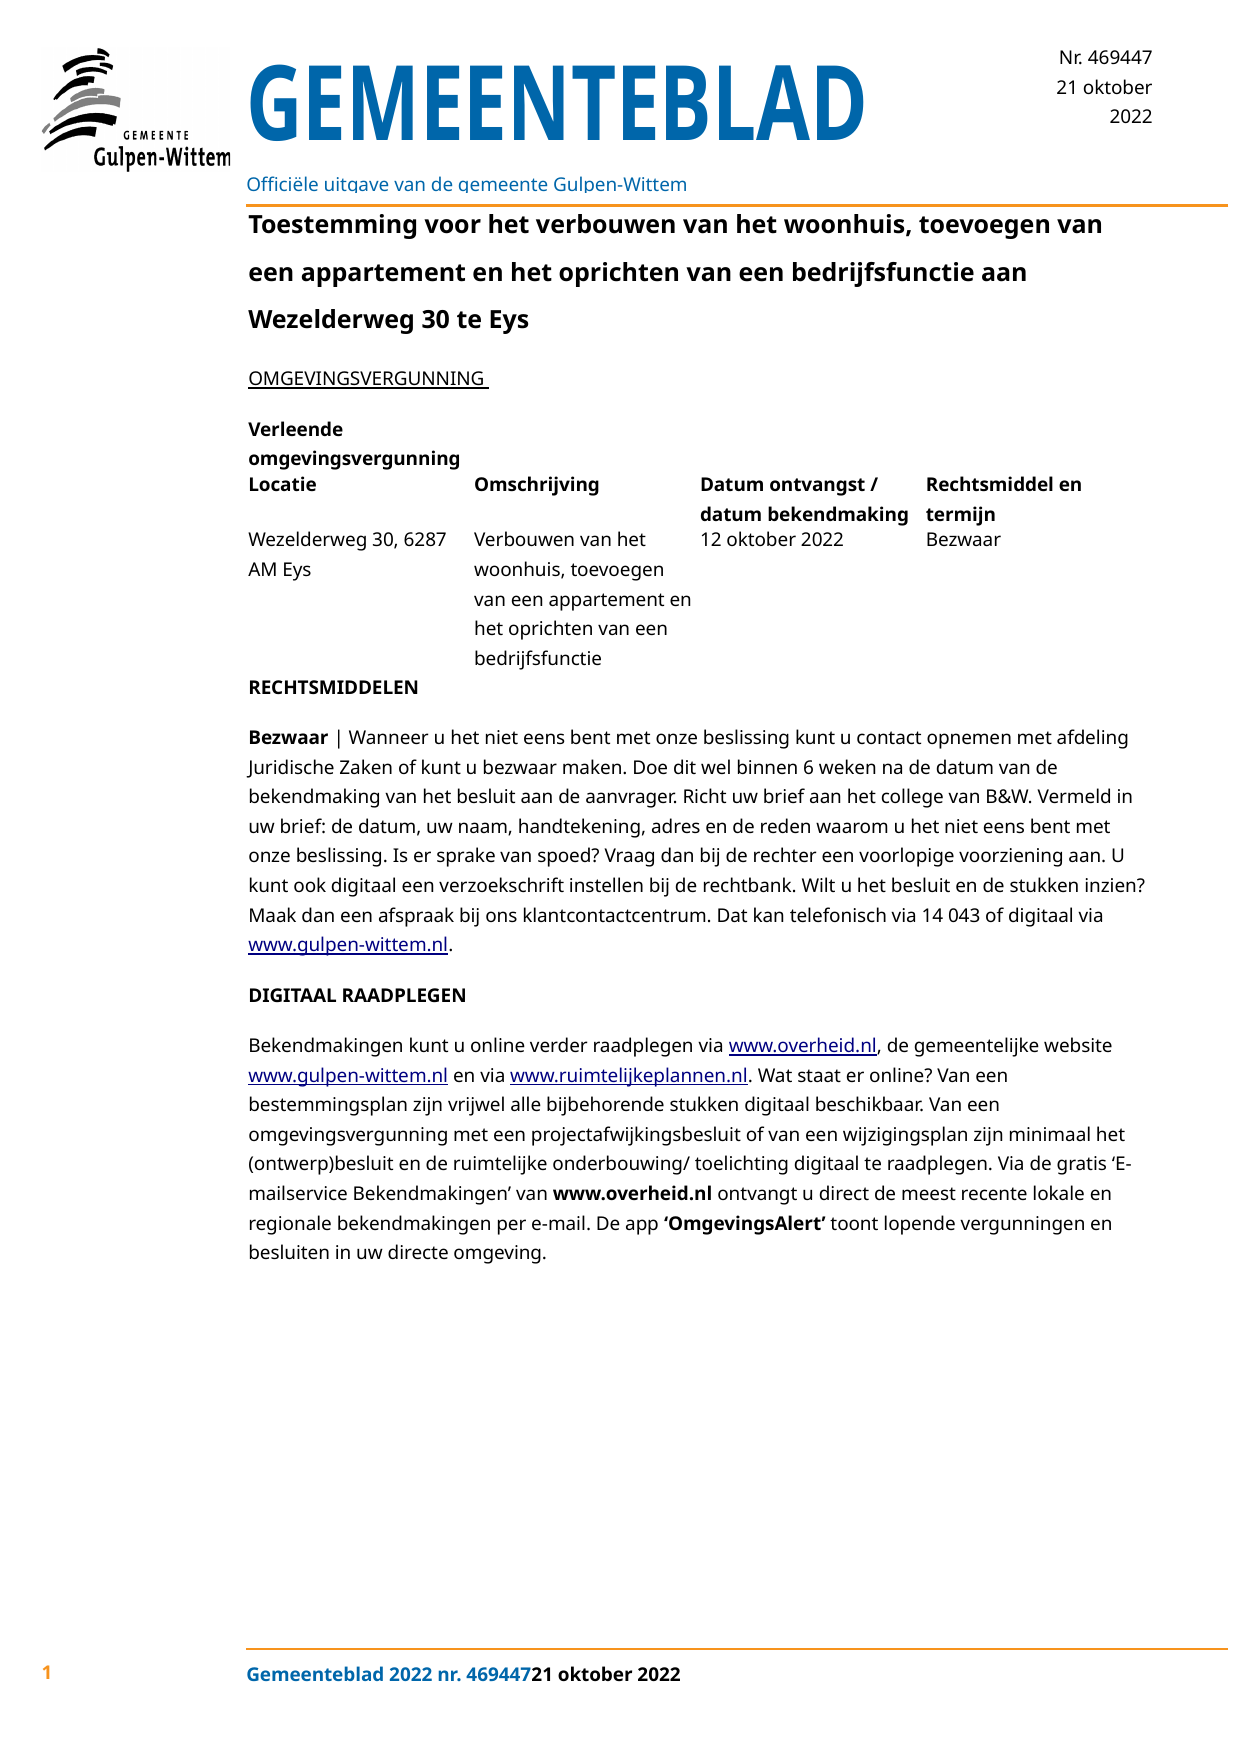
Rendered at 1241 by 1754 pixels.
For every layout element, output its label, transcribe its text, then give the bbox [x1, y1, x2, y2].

table_cell Rechtsmiddel en termijn [926, 471, 1152, 527]
table_cell Omschrijving [474, 471, 700, 527]
table_cell Datum ontvangst / datum bekendmaking [700, 471, 926, 527]
text Bekendmakingen kunt u online verder raadplegen via www.overheid.nl, de gemeentelijke website www.gulpen-wittem.nl en via www.ruimtelijkeplannen.nl. Wat staat er online? Van een bestemmingsplan zijn vrijwel alle bijbehorende stukken digitaal beschikbaar. Van een omgevingsvergunning met een projectafwijkingsbesluit of van een wijzigingsplan zijn minimaal het (ontwerp)besluit en de ruimtelijke onderbouwing/ toelichting digitaal te raadplegen. Via de gratis ‘E-mailservice Bekendmakingen’ van www.overheid.nl ontvangt u direct de meest recente lokale en regionale bekendmakingen per e-mail. De app ‘OmgevingsAlert’ toont lopende vergunningen en besluiten in uw directe omgeving. [248, 1032, 1152, 1265]
text DIGITAAL RAADPLEGEN [248, 982, 1152, 1008]
table_cell Wezelderweg 30, 6287 AM Eys [248, 527, 474, 671]
text RECHTSMIDDELEN [248, 674, 1152, 700]
text OMGEVINGSVERGUNNING [248, 366, 1152, 391]
table_header [474, 416, 700, 471]
table_header [926, 416, 1152, 471]
text Bezwaar | Wanneer u het niet eens bent met onze beslissing kunt u contact opnemen met afdeling Juridische Zaken of kunt u bezwaar maken. Doe dit wel binnen 6 weken na de datum van de bekendmaking van het besluit aan de aanvrager. Richt uw brief aan het college van B&W. Vermeld in uw brief: de datum, uw naam, handtekening, adres en de reden waarom u het niet eens bent met onze beslissing. Is er sprake van spoed? Vraag dan bij de rechter een voorlopige voorziening aan. U kunt ook digitaal een verzoekschrift instellen bij de rechtbank. Wilt u het besluit en de stukken inzien? Maak dan een afspraak bij ons klantcontactcentrum. Dat kan telefonisch via 14 043 of digitaal via www.gulpen-wittem.nl. [248, 724, 1152, 957]
table_cell Verbouwen van het woonhuis, toevoegen van een appartement en het oprichten van een bedrijfsfunctie [474, 527, 700, 671]
table_cell Bezwaar [926, 527, 1152, 671]
table_header Verleende omgevingsvergunning [248, 416, 474, 471]
picture [41, 47, 231, 172]
table_header [700, 416, 926, 471]
table_cell Locatie [248, 471, 474, 527]
table_cell 12 oktober 2022 [700, 527, 926, 671]
text Toestemming voor het verbouwen van het woonhuis, toevoegen van een appartement en het oprichten van een bedrijfsfunctie aan Wezelderweg 30 te Eys [248, 207, 1152, 336]
